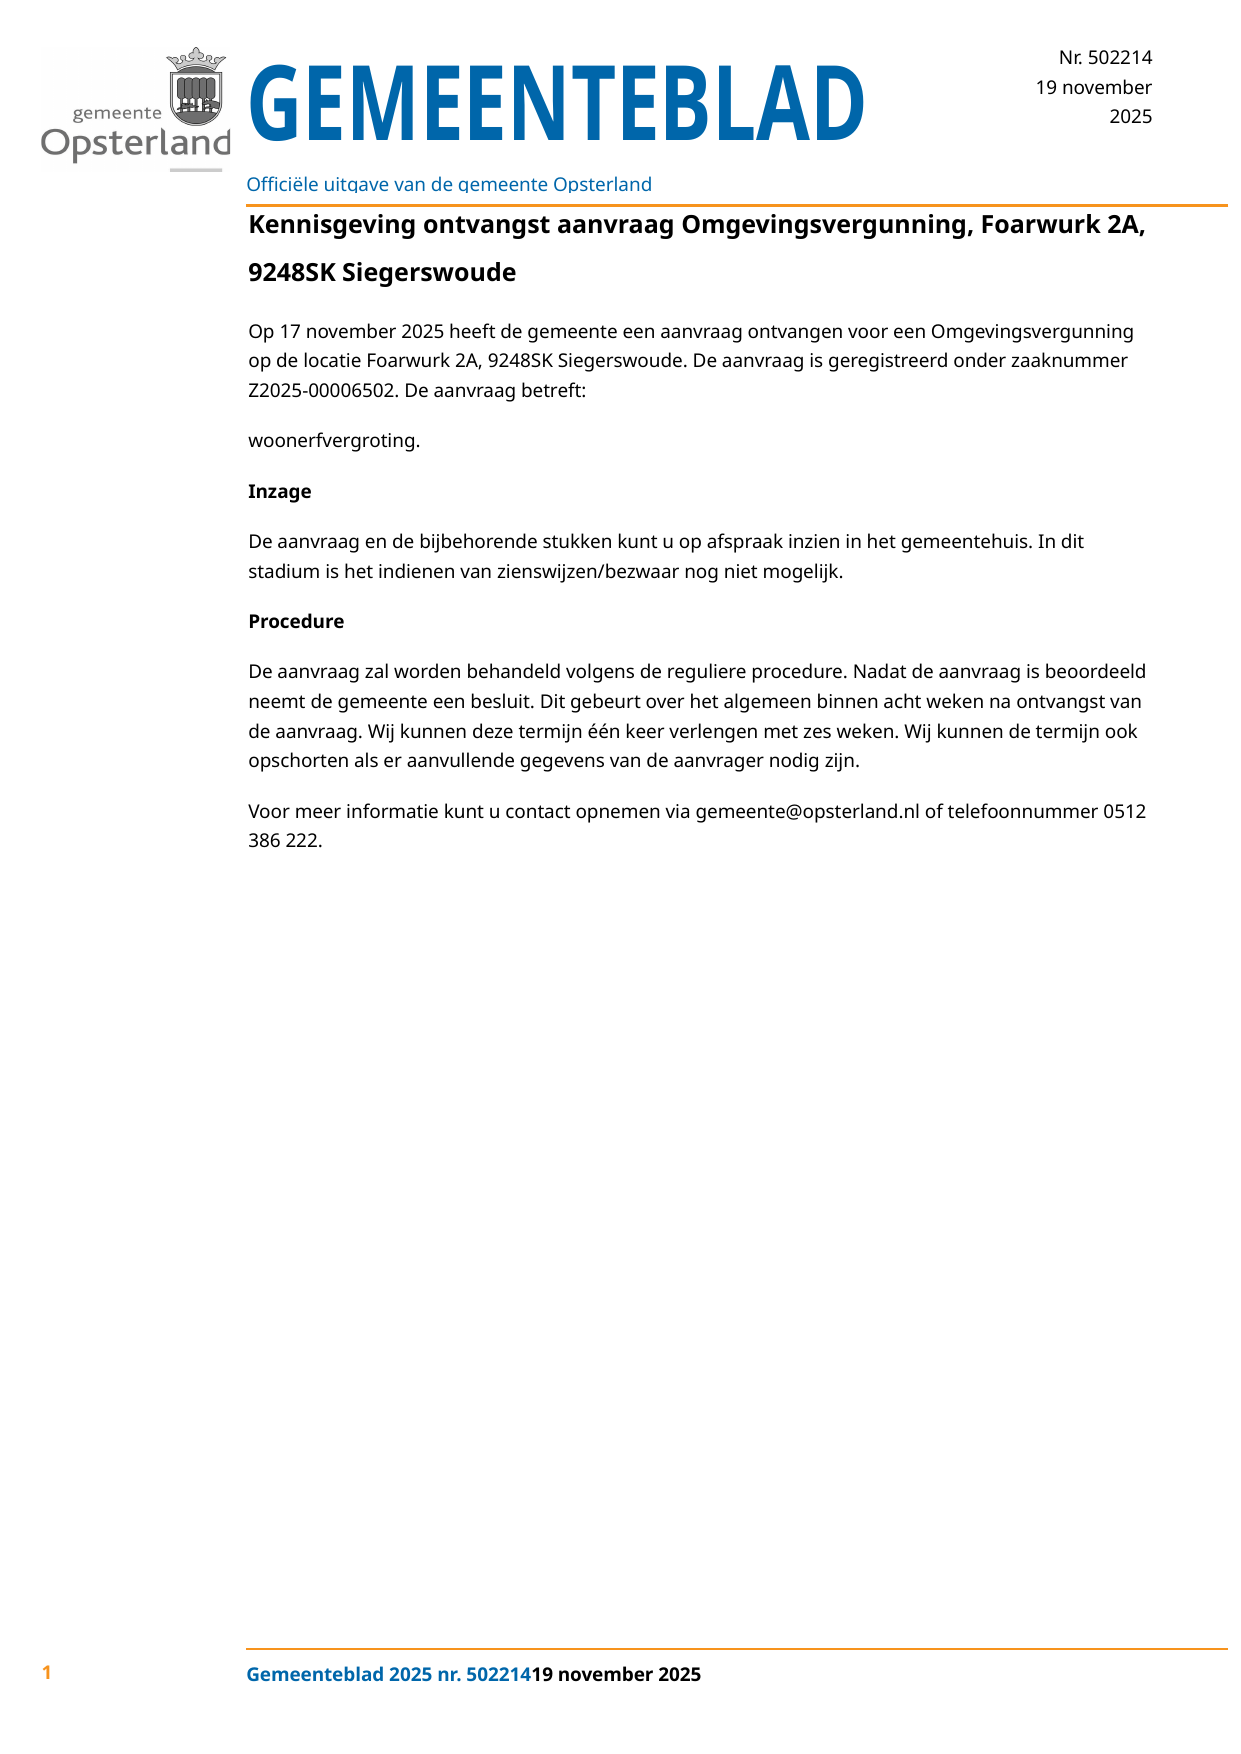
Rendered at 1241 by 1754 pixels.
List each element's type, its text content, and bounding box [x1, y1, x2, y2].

text Procedure [248, 608, 1152, 634]
text Op 17 november 2025 heeft de gemeente een aanvraag ontvangen voor een Omgevingsvergunning op de locatie Foarwurk 2A, 9248SK Siegerswoude. De aanvraag is geregistreerd onder zaaknummer Z2025-00006502. De aanvraag betreft: [248, 318, 1152, 403]
text Kennisgeving ontvangst aanvraag Omgevingsvergunning, Foarwurk 2A, 9248SK Siegerswoude [248, 207, 1152, 288]
text woonerfvergroting. [248, 427, 1152, 453]
text De aanvraag en de bijbehorende stukken kunt u op afspraak inzien in het gemeentehuis. In dit stadium is het indienen van zienswijzen/bezwaar nog niet mogelijk. [248, 528, 1152, 584]
text De aanvraag zal worden behandeld volgens de reguliere procedure. Nadat de aanvraag is beoordeeld neemt de gemeente een besluit. Dit gebeurt over het algemeen binnen acht weken na ontvangst van de aanvraag. Wij kunnen deze termijn één keer verlengen met zes weken. Wij kunnen de termijn ook opschorten als er aanvullende gegevens van de aanvrager nodig zijn. [248, 659, 1152, 773]
text Voor meer informatie kunt u contact opnemen via gemeente@opsterland.nl of telefoonnummer 0512 386 222. [248, 798, 1152, 853]
picture [41, 47, 231, 172]
text Inzage [248, 478, 1152, 504]
